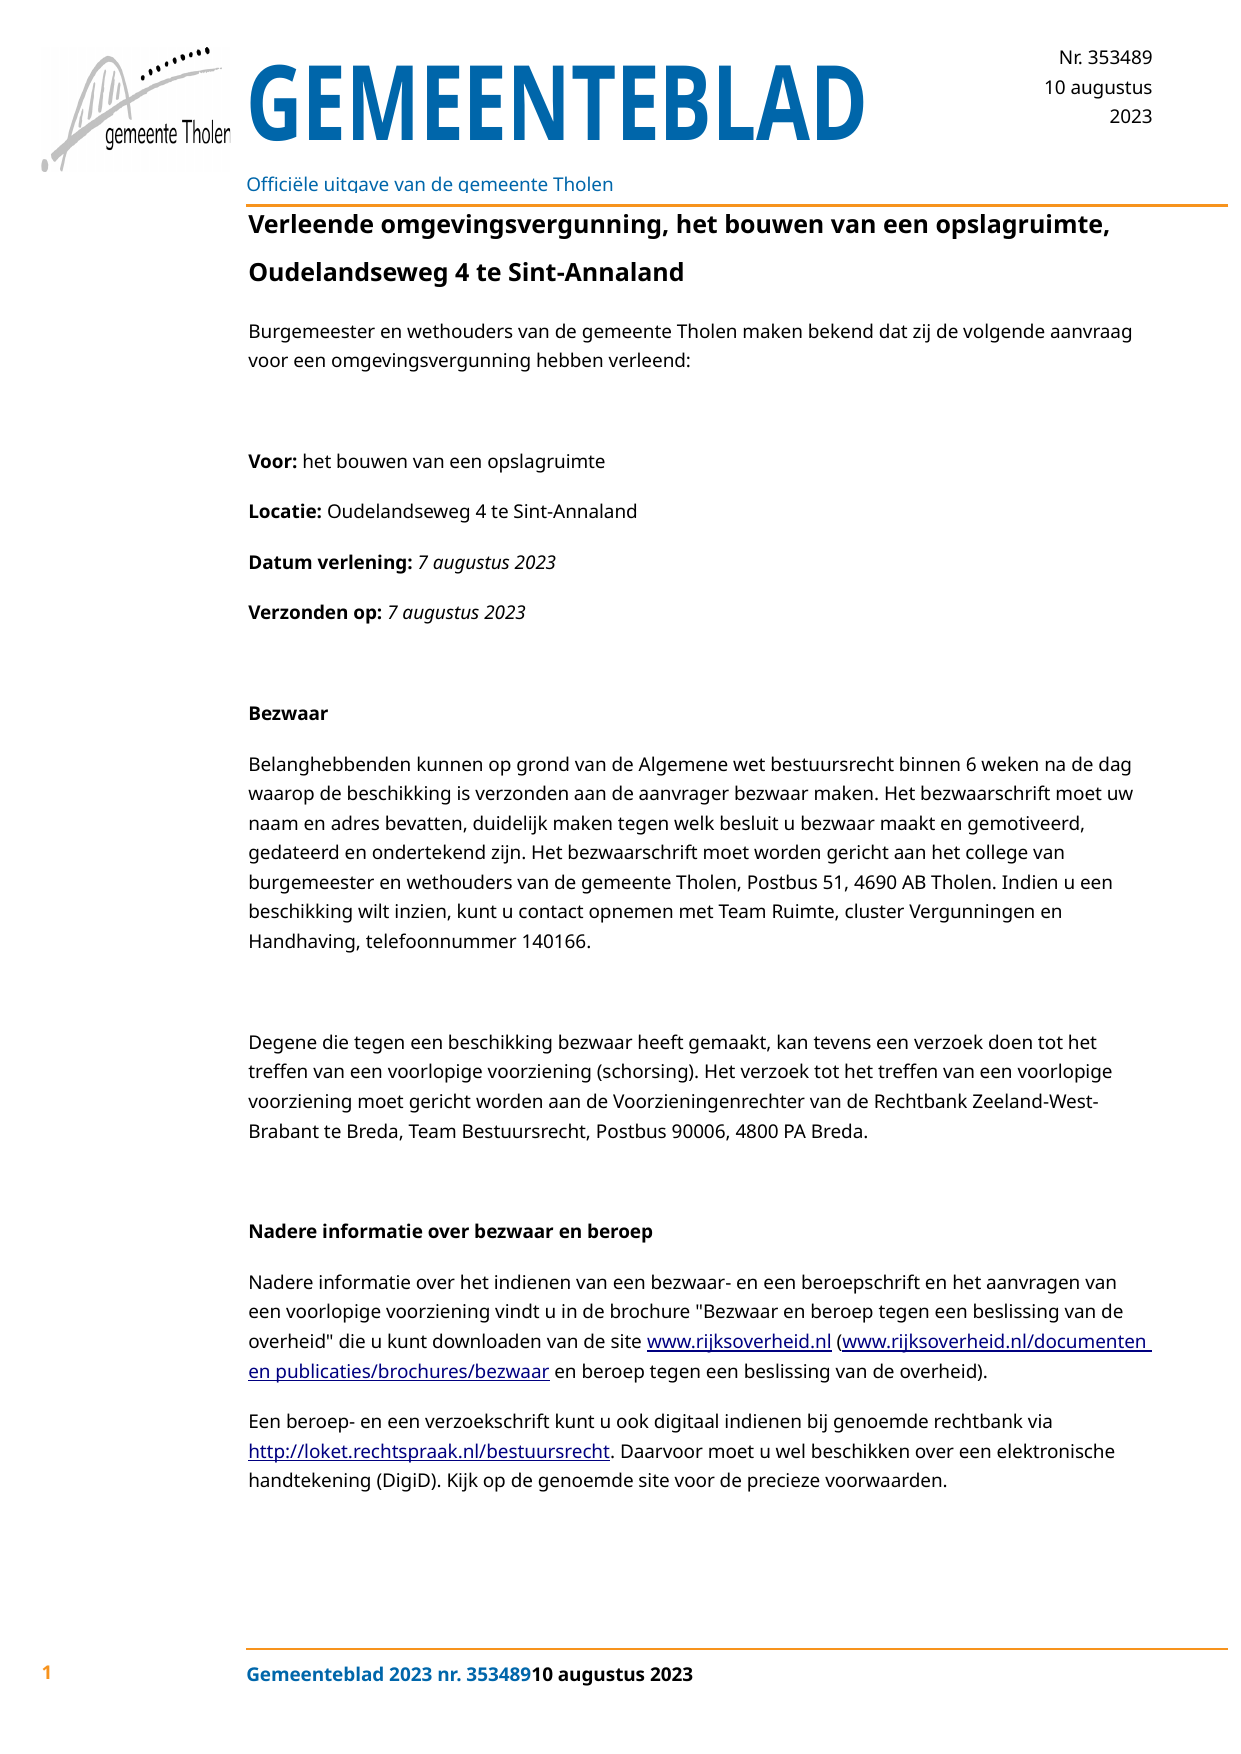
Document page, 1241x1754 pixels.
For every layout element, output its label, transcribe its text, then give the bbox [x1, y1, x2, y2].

text Locatie: Oudelandseweg 4 te Sint-Annaland [248, 499, 1152, 524]
text Datum verlening: 7 augustus 2023 [248, 549, 1152, 575]
text Een beroep- en een verzoekschrift kunt u ook digitaal indienen bij genoemde rechtbank via http://loket.rechtspraak.nl/bestuursrecht. Daarvoor moet u wel beschikken over een elektronische handtekening (DigiD). Kijk op de genoemde site voor de precieze voorwaarden. [248, 1408, 1152, 1493]
text Belanghebbenden kunnen op grond van de Algemene wet bestuursrecht binnen 6 weken na de dag waarop de beschikking is verzonden aan de aanvrager bezwaar maken. Het bezwaarschrift moet uw naam en adres bevatten, duidelijk maken tegen welk besluit u bezwaar maakt en gemotiveerd, gedateerd en ondertekend zijn. Het bezwaarschrift moet worden gericht aan het college van burgemeester en wethouders van de gemeente Tholen, Postbus 51, 4690 AB Tholen. Indien u een beschikking wilt inzien, kunt u contact opnemen met Team Ruimte, cluster Vergunningen en Handhaving, telefoonnummer 140166. [248, 751, 1152, 954]
text Verzonden op: 7 augustus 2023 [248, 599, 1152, 625]
text Burgemeester en wethouders van de gemeente Tholen maken bekend dat zij de volgende aanvraag voor een omgevingsvergunning hebben verleend: [248, 318, 1152, 373]
text Nadere informatie over het indienen van een bezwaar- en een beroepschrift en het aanvragen van een voorlopige voorziening vindt u in de brochure "Bezwaar en beroep tegen een beslissing van de overheid" die u kunt downloaden van de site www.rijksoverheid.nl (www.rijksoverheid.nl/documenten en publicaties/brochures/bezwaar en beroep tegen een beslissing van de overheid). [248, 1269, 1152, 1384]
text Bezwaar [248, 700, 1152, 726]
text Voor: het bouwen van een opslagruimte [248, 448, 1152, 474]
text Degene die tegen een beschikking bezwaar heeft gemaakt, kan tevens een verzoek doen tot het treffen van een voorlopige voorziening (schorsing). Het verzoek tot het treffen van een voorlopige voorziening moet gericht worden aan de Voorzieningenrechter van de Rechtbank Zeeland-West-Brabant te Breda, Team Bestuursrecht, Postbus 90006, 4800 PA Breda. [248, 1029, 1152, 1144]
picture [41, 47, 231, 172]
text Nadere informatie over bezwaar en beroep [248, 1219, 1152, 1244]
text Verleende omgevingsvergunning, het bouwen van een opslagruimte, Oudelandseweg 4 te Sint-Annaland [248, 207, 1152, 288]
